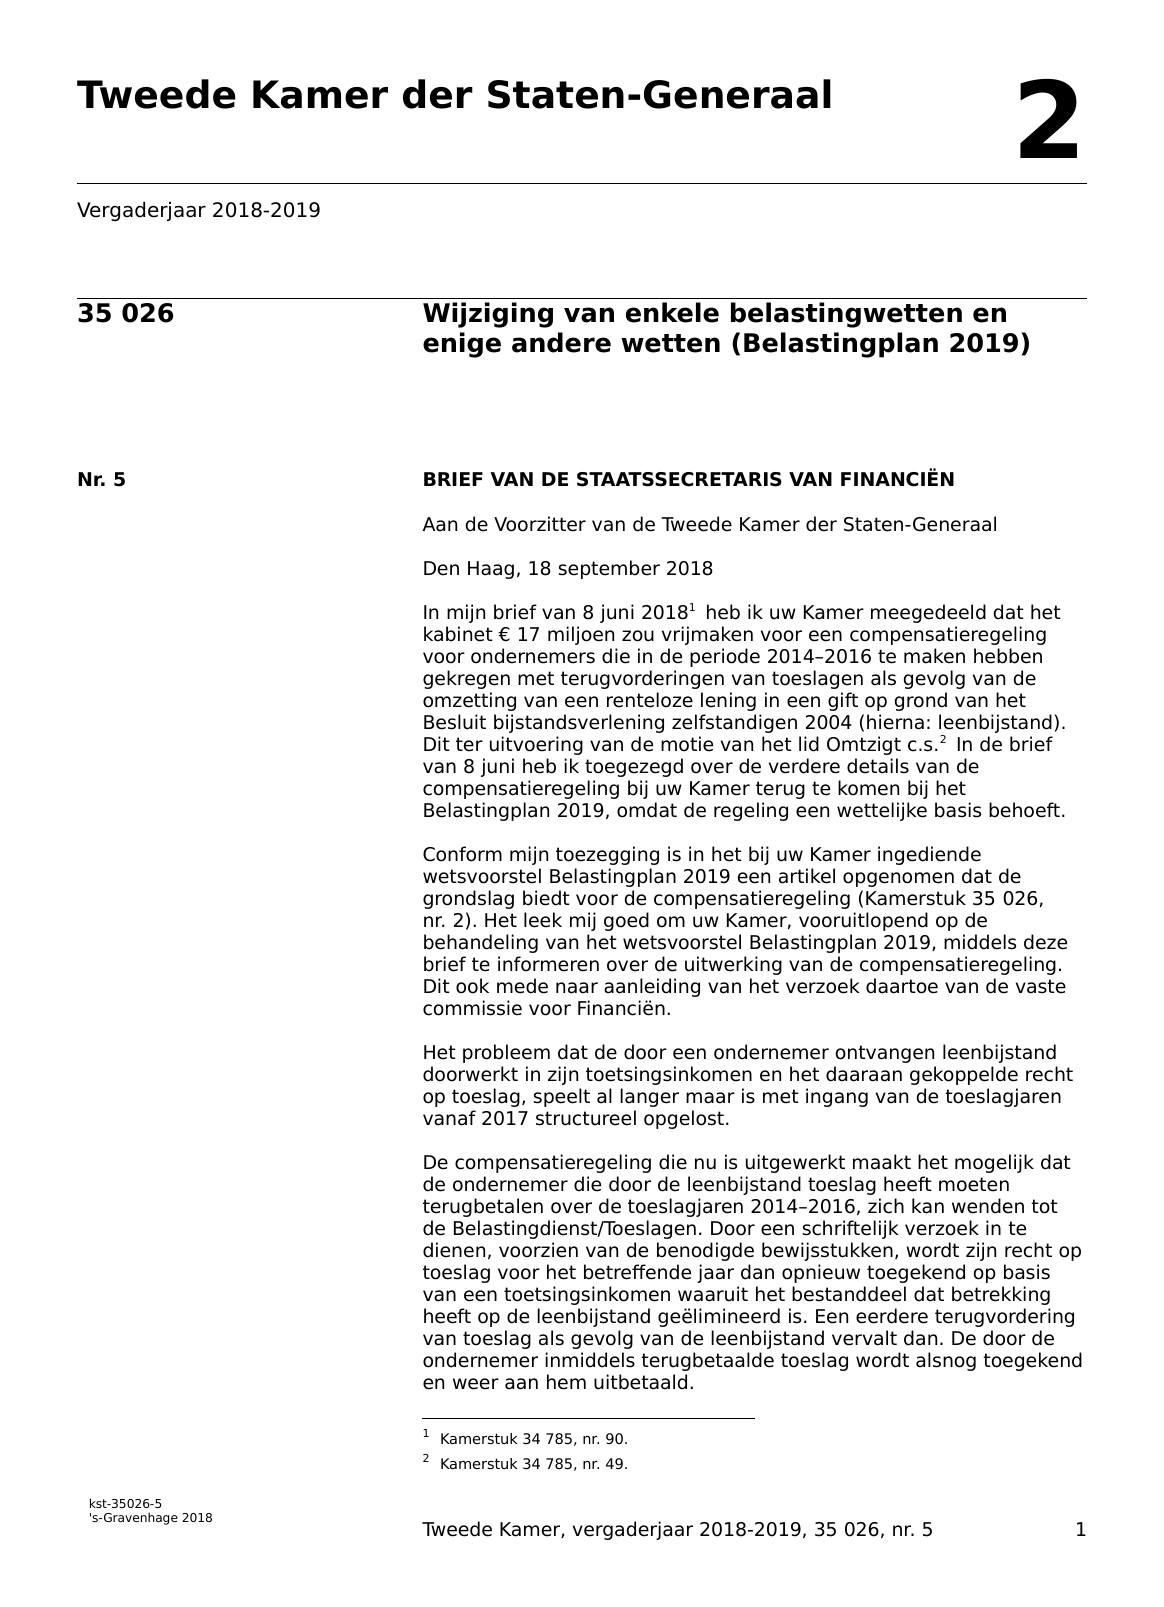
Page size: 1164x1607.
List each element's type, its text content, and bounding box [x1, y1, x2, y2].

text Kamerstuk 34 785, nr. 49. [422, 1452, 1087, 1474]
text Den Haag, 18 september 2018 [422, 558, 1087, 580]
table_cell Vergaderjaar 2018-2019 [77, 184, 1087, 298]
text In mijn brief van 8 juni 2018 heb ik uw Kamer meegedeeld dat het kabinet € 17 miljoen zou vrijmaken voor een compensatieregeling voor ondernemers die in de periode 2014–2016 te maken hebben gekregen met terugvorderingen van toeslagen als gevolg van de omzetting van een renteloze lening in een gift op grond van het Besluit bijstandsverlening zelfstandigen 2004 (hierna: leenbijstand). Dit ter uitvoering van de motie van het lid Omtzigt c.s. In de brief van 8 juni heb ik toegezegd over de verdere details van de compensatieregeling bij uw Kamer terug te komen bij het Belastingplan 2019, omdat de regeling een wettelijke basis behoeft. [422, 602, 1087, 822]
text Kamerstuk 34 785, nr. 90. [422, 1427, 1087, 1449]
text 's-Gravenhage 2018 [88, 1511, 323, 1525]
subtitle Nr. 5 BRIEF VAN DE STAATSSECRETARIS VAN FINANCIËN [77, 469, 1087, 491]
text De compensatieregeling die nu is uitgewerkt maakt het mogelijk dat de ondernemer die door de leenbijstand toeslag heeft moeten terugbetalen over de toeslagjaren 2014–2016, zich kan wenden tot de Belastingdienst/Toeslagen. Door een schriftelijk verzoek in te dienen, voorzien van de benodigde bewijsstukken, wordt zijn recht op toeslag voor het betreffende jaar dan opnieuw toegekend op basis van een toetsingsinkomen waaruit het bestanddeel dat betrekking heeft op de leenbijstand geëlimineerd is. Een eerdere terugvordering van toeslag als gevolg van de leenbijstand vervalt dan. De door de ondernemer inmiddels terugbetaalde toeslag wordt alsnog toegekend en weer aan hem uitbetaald. [422, 1152, 1087, 1394]
text Aan de Voorzitter van de Tweede Kamer der Staten-Generaal [422, 513, 1087, 536]
subtitle 35 026 Wijziging van enkele belastingwetten en enige andere wetten (Belastingplan 2019) [77, 299, 1087, 358]
table_header Tweede Kamer der Staten-Generaal [77, 59, 886, 183]
text Conform mijn toezegging is in het bij uw Kamer ingediende wetsvoorstel Belastingplan 2019 een artikel opgenomen dat de grondslag biedt voor de compensatieregeling (Kamerstuk 35 026, nr. 2). Het leek mij goed om uw Kamer, vooruitlopend op de behandeling van het wetsvoorstel Belastingplan 2019, middels deze brief te informeren over de uitwerking van de compensatieregeling. Dit ook mede naar aanleiding van het verzoek daartoe van de vaste commissie voor Financiën. [422, 844, 1087, 1020]
table_header 2 [886, 59, 1087, 183]
text kst-35026-5 [88, 1497, 323, 1511]
text Het probleem dat de door een ondernemer ontvangen leenbijstand doorwerkt in zijn toetsingsinkomen en het daaraan gekoppelde recht op toeslag, speelt al langer maar is met ingang van de toeslagjaren vanaf 2017 structureel opgelost. [422, 1042, 1087, 1130]
